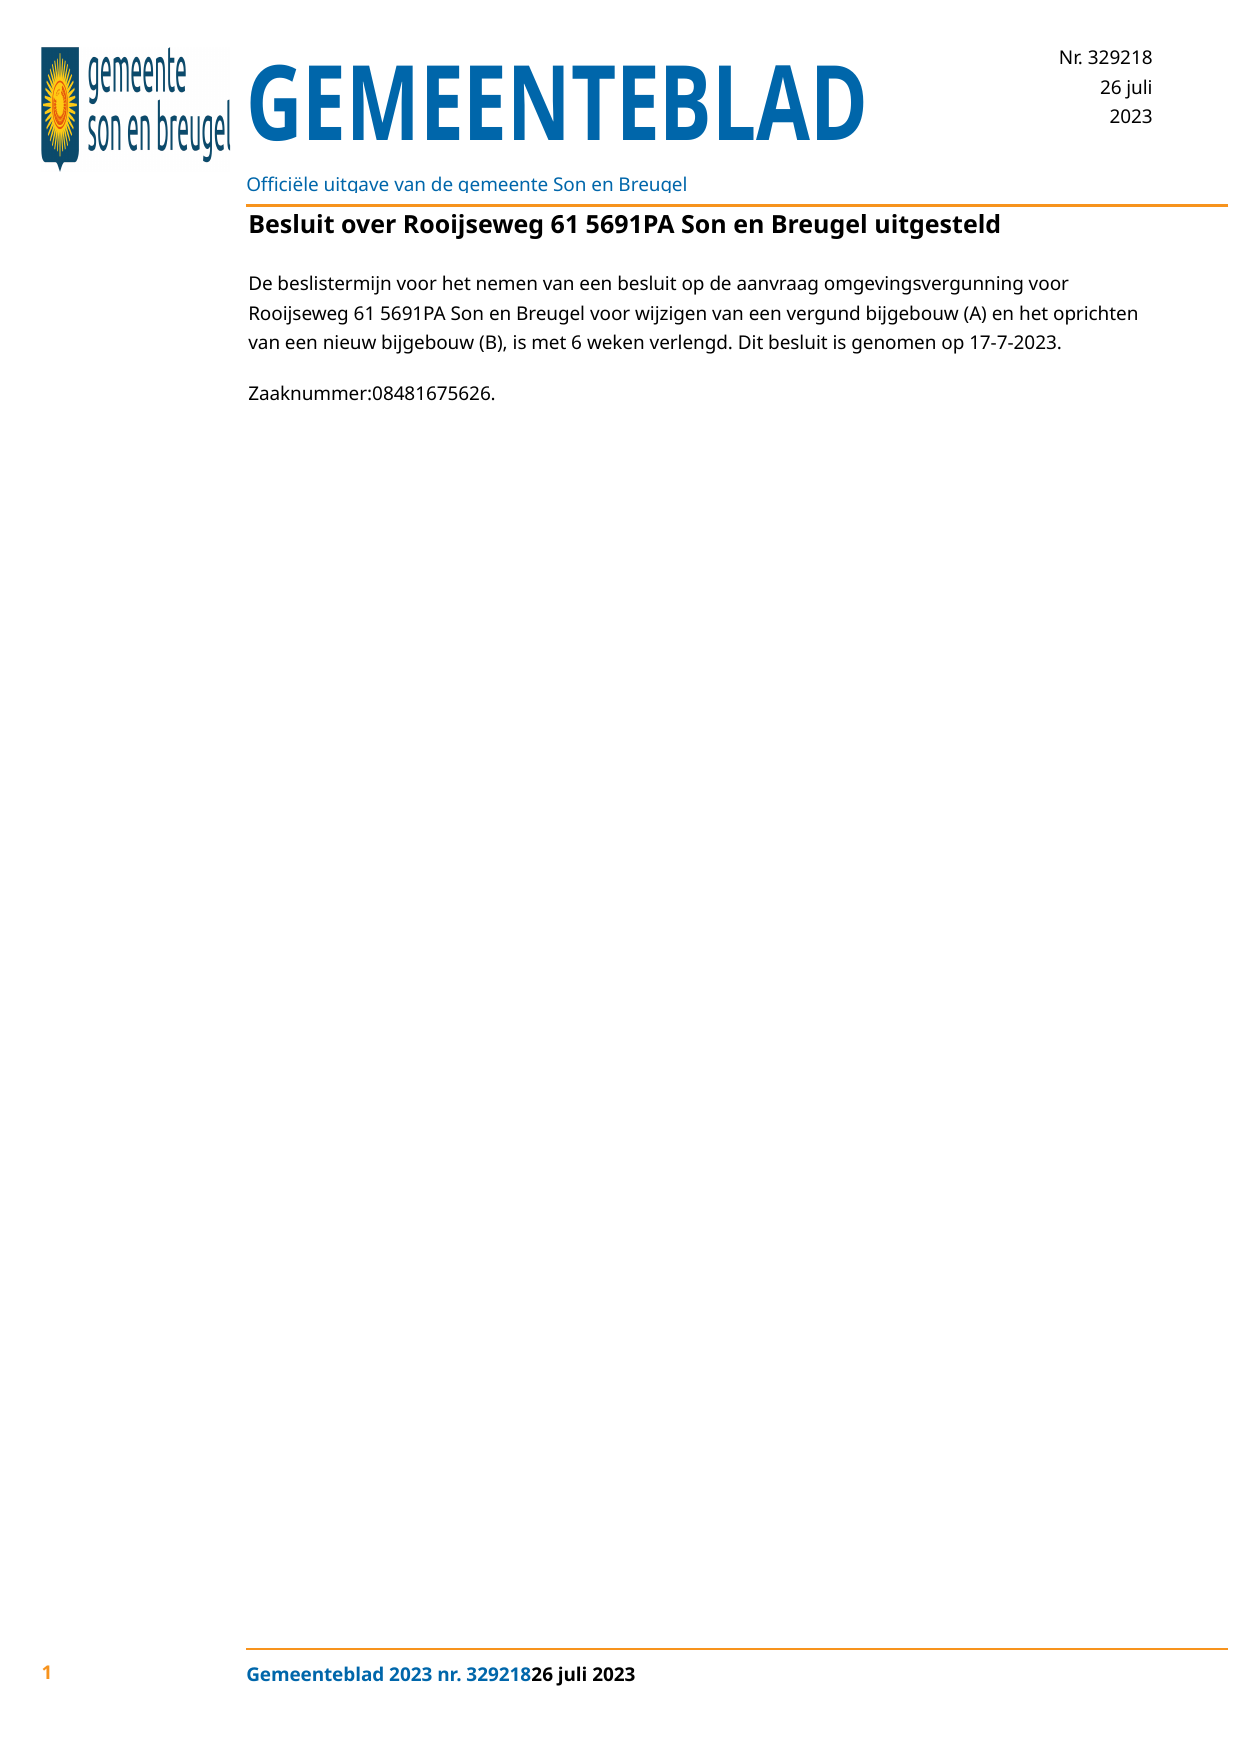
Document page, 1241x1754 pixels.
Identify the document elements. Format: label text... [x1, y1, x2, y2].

picture [41, 47, 231, 172]
text De beslistermijn voor het nemen van een besluit op de aanvraag omgevingsvergunning voor Rooijseweg 61 5691PA Son en Breugel voor wijzigen van een vergund bijgebouw (A) en het oprichten van een nieuw bijgebouw (B), is met 6 weken verlengd. Dit besluit is genomen op 17-7-2023. [248, 270, 1152, 355]
text Zaaknummer:08481675626. [248, 380, 1152, 406]
text Besluit over Rooijseweg 61 5691PA Son en Breugel uitgesteld [248, 207, 1152, 241]
